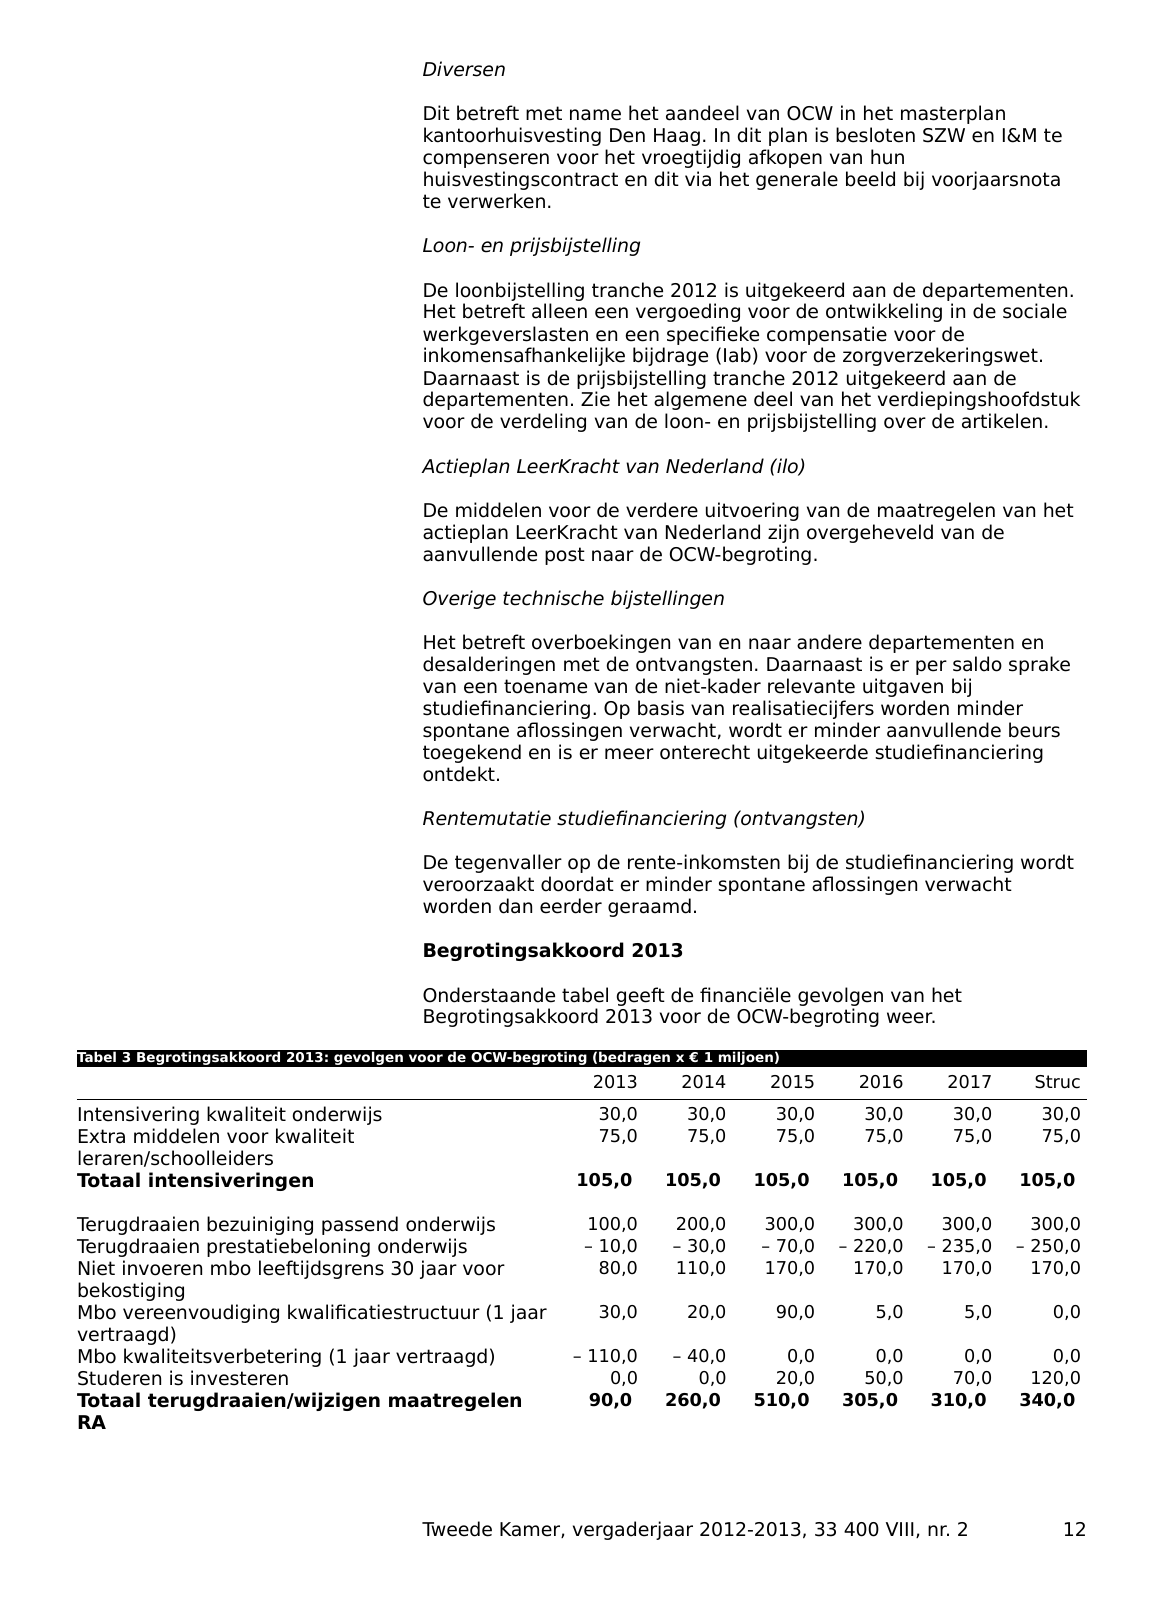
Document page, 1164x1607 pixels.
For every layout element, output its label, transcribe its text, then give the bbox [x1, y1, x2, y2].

table_cell [555, 1434, 644, 1456]
text De tegenvaller op de rente-inkomsten bij de studiefinanciering wordt veroorzaakt doordat er minder spontane aflossingen verwacht worden dan eerder geraamd. [422, 852, 1087, 918]
text De loonbijstelling tranche 2012 is uitgekeerd aan de departementen. Het betreft alleen een vergoeding voor de ontwikkeling in de sociale werkgeverslasten en een specifieke compensatie voor de inkomensafhankelijke bijdrage (Iab) voor de zorgverzekeringswet. Daarnaast is de prijsbijstelling tranche 2012 uitgekeerd aan de departementen. Zie het algemene deel van het verdiepingshoofdstuk voor de verdeling van de loon- en prijsbijstelling over de artikelen. [422, 279, 1087, 433]
table_cell 30,0 [909, 1100, 998, 1126]
table_cell 0,0 [909, 1346, 998, 1368]
table_cell 2017 [909, 1067, 998, 1098]
table_cell 2015 [732, 1067, 821, 1098]
table_cell 105,0 [998, 1170, 1087, 1192]
table_cell 300,0 [732, 1214, 821, 1236]
table_cell [77, 1434, 555, 1456]
table_cell 105,0 [909, 1170, 998, 1192]
table_header Tabel 3 Begrotingsakkoord 2013: gevolgen voor de OCW-begroting (bedragen x € 1 miljoen) [77, 1050, 1087, 1066]
table_cell 90,0 [555, 1390, 644, 1434]
table_cell Totaal terugdraaien/wijzigen maatregelen RA [77, 1390, 555, 1434]
table_cell 105,0 [732, 1170, 821, 1192]
table_cell 75,0 [821, 1126, 909, 1170]
table_cell 300,0 [998, 1214, 1087, 1236]
table_cell 0,0 [555, 1368, 644, 1390]
table_cell 75,0 [732, 1126, 821, 1170]
table_cell Mbo vereenvoudiging kwalificatiestructuur (1 jaar vertraagd) [77, 1302, 555, 1346]
table_cell [821, 1434, 909, 1456]
table_cell 105,0 [555, 1170, 644, 1192]
subtitle Begrotingsakkoord 2013 [422, 940, 1087, 962]
table_cell [998, 1192, 1087, 1214]
table_cell 2013 [555, 1067, 644, 1098]
subtitle Diversen [422, 59, 1087, 81]
subtitle Actieplan LeerKracht van Nederland (ilo) [422, 456, 1087, 477]
table_cell Struc [998, 1067, 1087, 1098]
table_cell 0,0 [998, 1302, 1087, 1346]
table_cell 50,0 [821, 1368, 909, 1390]
table_cell 2016 [821, 1067, 909, 1098]
subtitle Overige technische bijstellingen [422, 588, 1087, 610]
table_cell [555, 1192, 644, 1214]
table_cell 80,0 [555, 1258, 644, 1302]
table_cell 0,0 [821, 1346, 909, 1368]
table_cell [732, 1192, 821, 1214]
table_cell 0,0 [998, 1346, 1087, 1368]
table_cell 30,0 [732, 1100, 821, 1126]
table_cell 70,0 [909, 1368, 998, 1390]
subtitle Rentemutatie studiefinanciering (ontvangsten) [422, 808, 1087, 830]
table_cell [909, 1192, 998, 1214]
table_cell 120,0 [998, 1368, 1087, 1390]
table_cell Intensivering kwaliteit onderwijs [77, 1100, 555, 1126]
table_cell 5,0 [909, 1302, 998, 1346]
table_cell Mbo kwaliteitsverbetering (1 jaar vertraagd) [77, 1346, 555, 1368]
table_cell – 70,0 [732, 1236, 821, 1258]
table_cell [77, 1192, 555, 1214]
table_cell 170,0 [909, 1258, 998, 1302]
table_cell [909, 1434, 998, 1456]
table_cell 300,0 [821, 1214, 909, 1236]
table_cell – 220,0 [821, 1236, 909, 1258]
table_cell Niet invoeren mbo leeftijdsgrens 30 jaar voor bekostiging [77, 1258, 555, 1302]
table_cell – 40,0 [644, 1346, 732, 1368]
table_cell 30,0 [555, 1100, 644, 1126]
text Het betreft overboekingen van en naar andere departementen en desalderingen met de ontvangsten. Daarnaast is er per saldo sprake van een toename van de niet-kader relevante uitgaven bij studiefinanciering. Op basis van realisatiecijfers worden minder spontane aflossingen verwacht, wordt er minder aanvullende beurs toegekend en is er meer onterecht uitgekeerde studiefinanciering ontdekt. [422, 632, 1087, 786]
table_cell 75,0 [644, 1126, 732, 1170]
table_cell Terugdraaien bezuiniging passend onderwijs [77, 1214, 555, 1236]
table_cell 200,0 [644, 1214, 732, 1236]
table_cell 2014 [644, 1067, 732, 1098]
table_cell 310,0 [909, 1390, 998, 1434]
table_cell – 250,0 [998, 1236, 1087, 1258]
table_cell 75,0 [909, 1126, 998, 1170]
table_cell Terugdraaien prestatiebeloning onderwijs [77, 1236, 555, 1258]
table_cell – 30,0 [644, 1236, 732, 1258]
table_cell Extra middelen voor kwaliteit leraren/schoolleiders [77, 1126, 555, 1170]
table_cell 110,0 [644, 1258, 732, 1302]
table_cell 75,0 [555, 1126, 644, 1170]
table_cell 30,0 [821, 1100, 909, 1126]
table_cell 0,0 [644, 1368, 732, 1390]
table_cell 105,0 [821, 1170, 909, 1192]
table_cell 340,0 [998, 1390, 1087, 1434]
table_cell 20,0 [644, 1302, 732, 1346]
table_cell 20,0 [732, 1368, 821, 1390]
table_cell 30,0 [555, 1302, 644, 1346]
text Dit betreft met name het aandeel van OCW in het masterplan kantoorhuisvesting Den Haag. In dit plan is besloten SZW en I&M te compenseren voor het vroegtijdig afkopen van hun huisvestingscontract en dit via het generale beeld bij voorjaarsnota te verwerken. [422, 103, 1087, 213]
table_cell [732, 1434, 821, 1456]
table_cell [644, 1192, 732, 1214]
table_cell 0,0 [732, 1346, 821, 1368]
subtitle Loon- en prijsbijstelling [422, 235, 1087, 257]
table_cell 100,0 [555, 1214, 644, 1236]
table_cell 90,0 [732, 1302, 821, 1346]
table_cell 170,0 [821, 1258, 909, 1302]
text Onderstaande tabel geeft de financiële gevolgen van het Begrotingsakkoord 2013 voor de OCW-begroting weer. [422, 984, 1087, 1028]
table_cell 300,0 [909, 1214, 998, 1236]
table_cell – 235,0 [909, 1236, 998, 1258]
table_cell [644, 1434, 732, 1456]
table_cell [821, 1192, 909, 1214]
table_cell [998, 1434, 1087, 1456]
table_cell Totaal intensiveringen [77, 1170, 555, 1192]
text De middelen voor de verdere uitvoering van de maatregelen van het actieplan LeerKracht van Nederland zijn overgeheveld van de aanvullende post naar de OCW-begroting. [422, 500, 1087, 566]
table_cell 105,0 [644, 1170, 732, 1192]
table_cell 260,0 [644, 1390, 732, 1434]
table_cell 5,0 [821, 1302, 909, 1346]
table_cell 305,0 [821, 1390, 909, 1434]
table_cell [77, 1067, 555, 1098]
table_cell 510,0 [732, 1390, 821, 1434]
table_cell Studeren is investeren [77, 1368, 555, 1390]
table_cell 30,0 [998, 1100, 1087, 1126]
table_cell 170,0 [732, 1258, 821, 1302]
table_cell – 110,0 [555, 1346, 644, 1368]
table_cell 30,0 [644, 1100, 732, 1126]
table_cell 75,0 [998, 1126, 1087, 1170]
table_cell – 10,0 [555, 1236, 644, 1258]
table_cell 170,0 [998, 1258, 1087, 1302]
